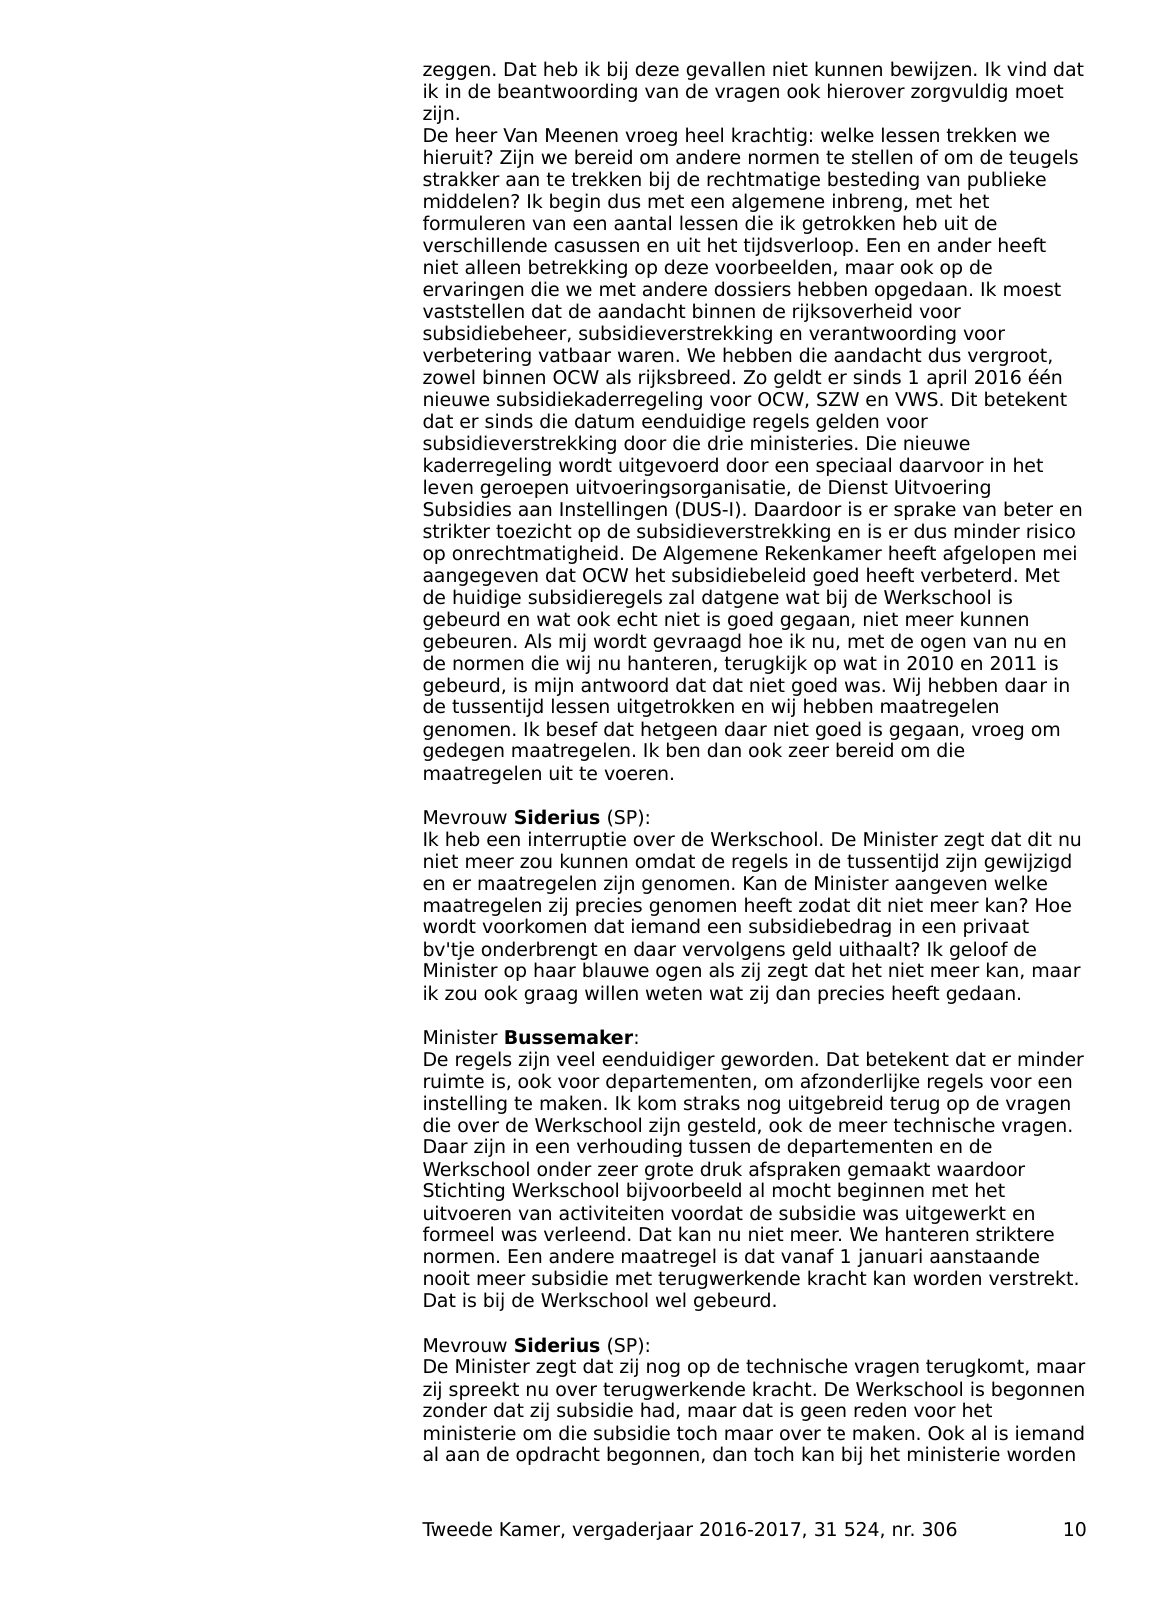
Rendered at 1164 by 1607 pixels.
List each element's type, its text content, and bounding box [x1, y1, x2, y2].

text Minister Bussemaker: [422, 1027, 1087, 1048]
text De regels zijn veel eenduidiger geworden. Dat betekent dat er minder ruimte is, ook voor departementen, om afzonderlijke regels voor een instelling te maken. Ik kom straks nog uitgebreid terug op de vragen die over de Werkschool zijn gesteld, ook de meer technische vragen. Daar zijn in een verhouding tussen de departementen en de Werkschool onder zeer grote druk afspraken gemaakt waardoor Stichting Werkschool bijvoorbeeld al mocht beginnen met het uitvoeren van activiteiten voordat de subsidie was uitgewerkt en formeel was verleend. Dat kan nu niet meer. We hanteren striktere normen. Een andere maatregel is dat vanaf 1 januari aanstaande nooit meer subsidie met terugwerkende kracht kan worden verstrekt. Dat is bij de Werkschool wel gebeurd. [422, 1048, 1087, 1312]
text Ik heb een interruptie over de Werkschool. De Minister zegt dat dit nu niet meer zou kunnen omdat de regels in de tussentijd zijn gewijzigd en er maatregelen zijn genomen. Kan de Minister aangeven welke maatregelen zij precies genomen heeft zodat dit niet meer kan? Hoe wordt voorkomen dat iemand een subsidiebedrag in een privaat bv'tje onderbrengt en daar vervolgens geld uithaalt? Ik geloof de Minister op haar blauwe ogen als zij zegt dat het niet meer kan, maar ik zou ook graag willen weten wat zij dan precies heeft gedaan. [422, 828, 1087, 1004]
text Mevrouw Siderius (SP): [422, 1334, 1087, 1356]
text De Minister zegt dat zij nog op de technische vragen terugkomt, maar zij spreekt nu over terugwerkende kracht. De Werkschool is begonnen zonder dat zij subsidie had, maar dat is geen reden voor het ministerie om die subsidie toch maar over te maken. Ook al is iemand al aan de opdracht begonnen, dan toch kan bij het ministerie worden [422, 1356, 1087, 1466]
text Mevrouw Siderius (SP): [422, 807, 1087, 828]
text zeggen. Dat heb ik bij deze gevallen niet kunnen bewijzen. Ik vind dat ik in de beantwoording van de vragen ook hierover zorgvuldig moet zijn. [422, 59, 1087, 125]
text De heer Van Meenen vroeg heel krachtig: welke lessen trekken we hieruit? Zijn we bereid om andere normen te stellen of om de teugels strakker aan te trekken bij de rechtmatige besteding van publieke middelen? Ik begin dus met een algemene inbreng, met het formuleren van een aantal lessen die ik getrokken heb uit de verschillende casussen en uit het tijdsverloop. Een en ander heeft niet alleen betrekking op deze voorbeelden, maar ook op de ervaringen die we met andere dossiers hebben opgedaan. Ik moest vaststellen dat de aandacht binnen de rijksoverheid voor subsidiebeheer, subsidieverstrekking en verantwoording voor verbetering vatbaar waren. We hebben die aandacht dus vergroot, zowel binnen OCW als rijksbreed. Zo geldt er sinds 1 april 2016 één nieuwe subsidiekaderregeling voor OCW, SZW en VWS. Dit betekent dat er sinds die datum eenduidige regels gelden voor subsidieverstrekking door die drie ministeries. Die nieuwe kaderregeling wordt uitgevoerd door een speciaal daarvoor in het leven geroepen uitvoeringsorganisatie, de Dienst Uitvoering Subsidies aan Instellingen (DUS-I). Daardoor is er sprake van beter en strikter toezicht op de subsidieverstrekking en is er dus minder risico op onrechtmatigheid. De Algemene Rekenkamer heeft afgelopen mei aangegeven dat OCW het subsidiebeleid goed heeft verbeterd. Met de huidige subsidieregels zal datgene wat bij de Werkschool is gebeurd en wat ook echt niet is goed gegaan, niet meer kunnen gebeuren. Als mij wordt gevraagd hoe ik nu, met de ogen van nu en de normen die wij nu hanteren, terugkijk op wat in 2010 en 2011 is gebeurd, is mijn antwoord dat dat niet goed was. Wij hebben daar in de tussentijd lessen uitgetrokken en wij hebben maatregelen genomen. Ik besef dat hetgeen daar niet goed is gegaan, vroeg om gedegen maatregelen. Ik ben dan ook zeer bereid om die maatregelen uit te voeren. [422, 125, 1087, 784]
